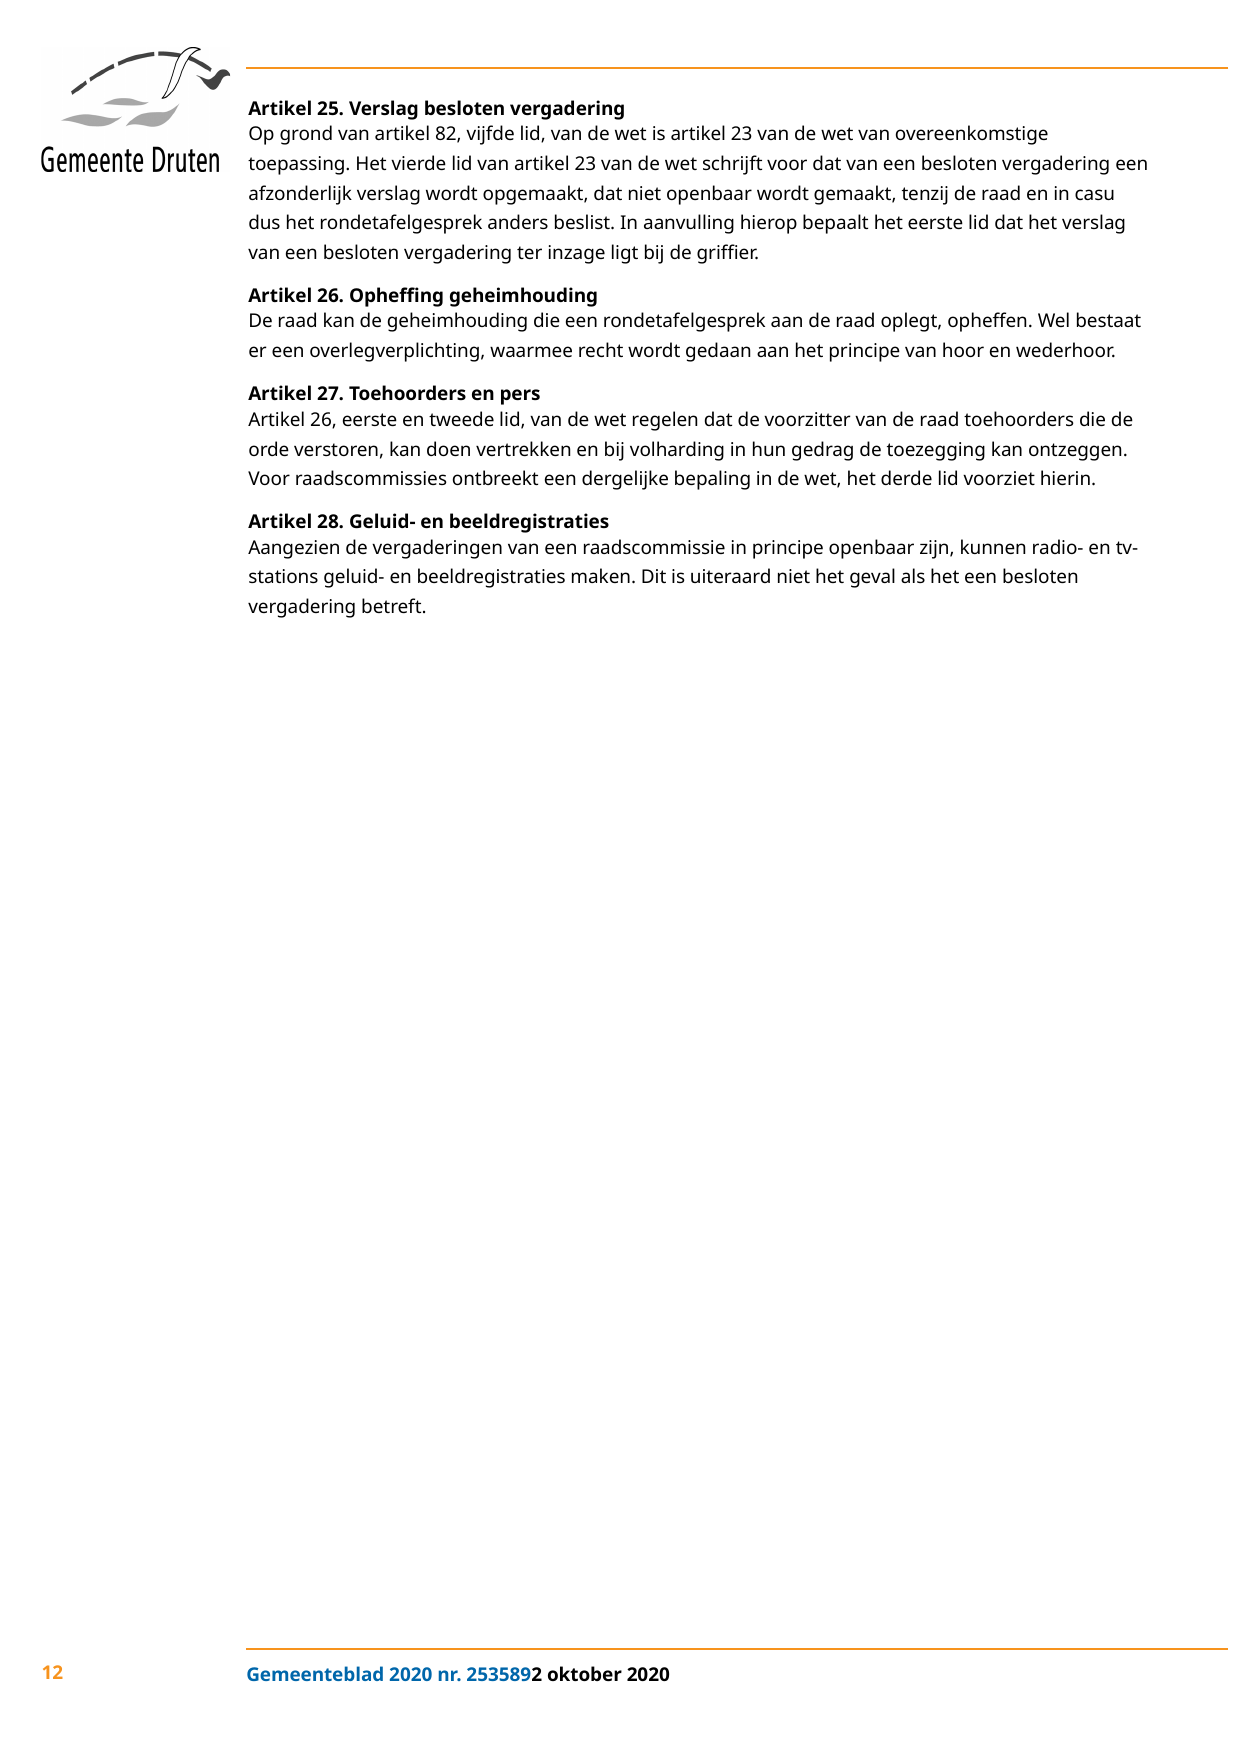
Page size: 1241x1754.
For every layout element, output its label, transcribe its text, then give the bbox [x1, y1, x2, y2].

picture [41, 47, 231, 172]
text Artikel 28. Geluid- en beeldregistraties [248, 508, 1152, 534]
text Op grond van artikel 82, vijfde lid, van de wet is artikel 23 van de wet van overeenkomstige toepassing. Het vierde lid van artikel 23 van de wet schrijft voor dat van een besloten vergadering een afzonderlijk verslag wordt opgemaakt, dat niet openbaar wordt gemaakt, tenzij de raad en in casu dus het rondetafelgesprek anders beslist. In aanvulling hierop bepaalt het eerste lid dat het verslag van een besloten vergadering ter inzage ligt bij de griffier. [248, 121, 1152, 264]
text Artikel 25. Verslag besloten vergadering [248, 95, 1152, 121]
text Artikel 27. Toehoorders en pers [248, 380, 1152, 406]
text Artikel 26, eerste en tweede lid, van de wet regelen dat de voorzitter van de raad toehoorders die de orde verstoren, kan doen vertrekken en bij volharding in hun gedrag de toezegging kan ontzeggen. Voor raadscommissies ontbreekt een dergelijke bepaling in de wet, het derde lid voorziet hierin. [248, 406, 1152, 491]
text Artikel 26. Opheffing geheimhouding [248, 282, 1152, 308]
text De raad kan de geheimhouding die een rondetafelgesprek aan de raad oplegt, opheffen. Wel bestaat er een overlegverplichting, waarmee recht wordt gedaan aan het principe van hoor en wederhoor. [248, 308, 1152, 363]
text Aangezien de vergaderingen van een raadscommissie in principe openbaar zijn, kunnen radio- en tv-stations geluid- en beeldregistraties maken. Dit is uiteraard niet het geval als het een besloten vergadering betreft. [248, 534, 1152, 619]
